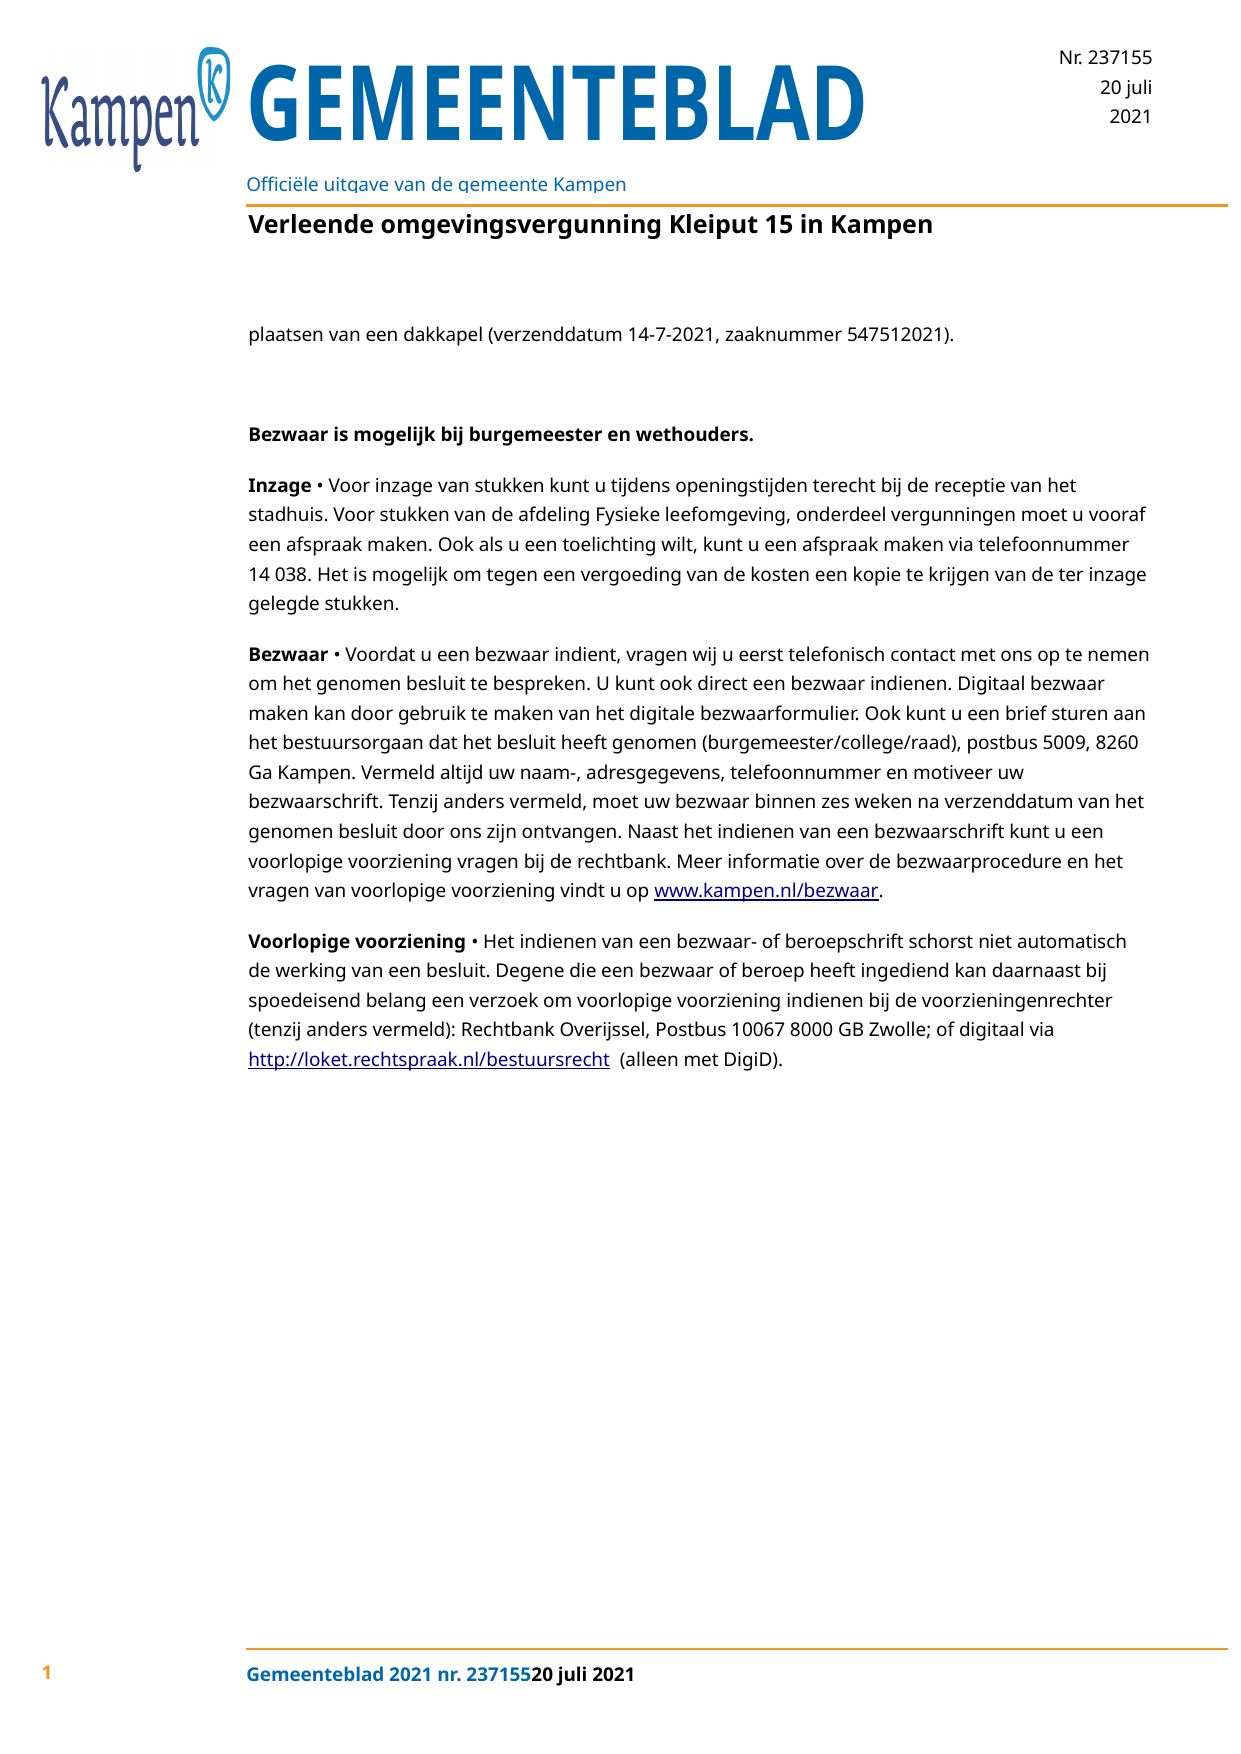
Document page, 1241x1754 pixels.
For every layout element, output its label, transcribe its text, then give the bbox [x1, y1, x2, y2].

text Bezwaar • Voordat u een bezwaar indient, vragen wij u eerst telefonisch contact met ons op te nemen om het genomen besluit te bespreken. U kunt ook direct een bezwaar indienen. Digitaal bezwaar maken kan door gebruik te maken van het digitale bezwaarformulier. Ook kunt u een brief sturen aan het bestuursorgaan dat het besluit heeft genomen (burgemeester/college/raad), postbus 5009, 8260 Ga Kampen. Vermeld altijd uw naam-, adresgegevens, telefoonnummer en motiveer uw bezwaarschrift. Tenzij anders vermeld, moet uw bezwaar binnen zes weken na verzenddatum van het genomen besluit door ons zijn ontvangen. Naast het indienen van een bezwaarschrift kunt u een voorlopige voorziening vragen bij de rechtbank. Meer informatie over de bezwaarprocedure en het vragen van voorlopige voorziening vindt u op www.kampen.nl/bezwaar. [248, 641, 1152, 903]
text Inzage • Voor inzage van stukken kunt u tijdens openingstijden terecht bij de receptie van het stadhuis. Voor stukken van de afdeling Fysieke leefomgeving, onderdeel vergunningen moet u vooraf een afspraak maken. Ook als u een toelichting wilt, kunt u een afspraak maken via telefoonnummer 14 038. Het is mogelijk om tegen een vergoeding van de kosten een kopie te krijgen van de ter inzage gelegde stukken. [248, 472, 1152, 616]
text Bezwaar is mogelijk bij burgemeester en wethouders. [248, 422, 1152, 447]
text Verleende omgevingsvergunning Kleiput 15 in Kampen [248, 207, 1152, 241]
text plaatsen van een dakkapel (verzenddatum 14-7-2021, zaaknummer 547512021). [248, 321, 1152, 346]
picture [41, 47, 231, 172]
text Voorlopige voorziening • Het indienen van een bezwaar- of beroepschrift schorst niet automatisch de werking van een besluit. Degene die een bezwaar of beroep heeft ingediend kan daarnaast bij spoedeisend belang een verzoek om voorlopige voorziening indienen bij de voorzieningenrechter (tenzij anders vermeld): Rechtbank Overijssel, Postbus 10067 8000 GB Zwolle; of digitaal via http://loket.rechtspraak.nl/bestuursrecht (alleen met DigiD). [248, 928, 1152, 1072]
